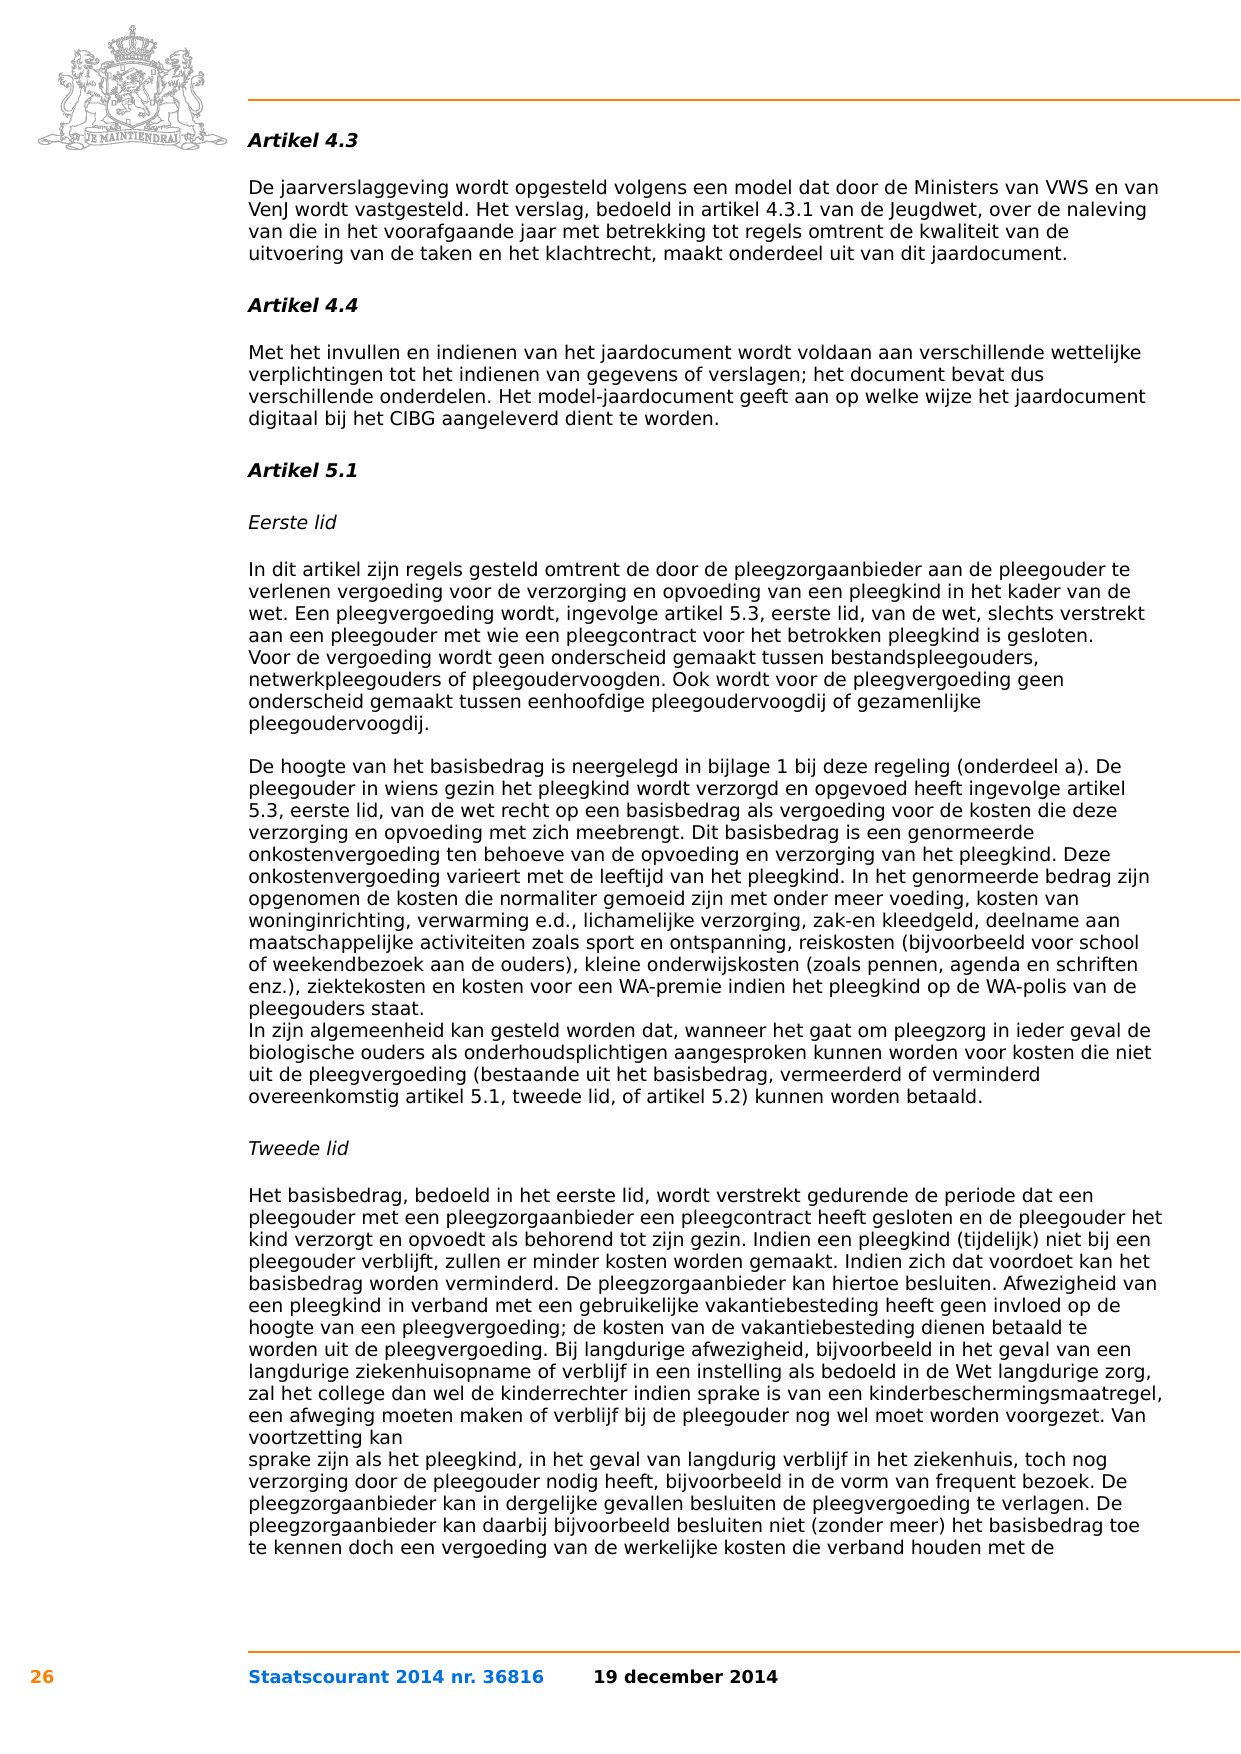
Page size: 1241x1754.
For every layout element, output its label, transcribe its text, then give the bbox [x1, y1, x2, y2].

subtitle Artikel 5.1 [248, 460, 1163, 482]
subtitle Eerste lid [248, 512, 1163, 534]
text Voor de vergoeding wordt geen onderscheid gemaakt tussen bestandspleegouders, netwerkpleegouders of pleegoudervoogden. Ook wordt voor de pleegvergoeding geen onderscheid gemaakt tussen eenhoofdige pleegoudervoogdij of gezamenlijke pleegoudervoogdij. [248, 647, 1163, 734]
text Met het invullen en indienen van het jaardocument wordt voldaan aan verschillende wettelijke verplichtingen tot het indienen van gegevens of verslagen; het document bevat dus verschillende onderdelen. Het model-jaardocument geeft aan op welke wijze het jaardocument digitaal bij het CIBG aangeleverd dient te worden. [248, 342, 1163, 430]
subtitle Artikel 4.3 [248, 130, 1163, 152]
text In zijn algemeenheid kan gesteld worden dat, wanneer het gaat om pleegzorg in ieder geval de biologische ouders als onderhoudsplichtigen aangesproken kunnen worden voor kosten die niet uit de pleegvergoeding (bestaande uit het basisbedrag, vermeerderd of verminderd overeenkomstig artikel 5.1, tweede lid, of artikel 5.2) kunnen worden betaald. [248, 1020, 1163, 1108]
text In dit artikel zijn regels gesteld omtrent de door de pleegzorgaanbieder aan de pleegouder te verlenen vergoeding voor de verzorging en opvoeding van een pleegkind in het kader van de wet. Een pleegvergoeding wordt, ingevolge artikel 5.3, eerste lid, van de wet, slechts verstrekt aan een pleegouder met wie een pleegcontract voor het betrokken pleegkind is gesloten. [248, 559, 1163, 647]
subtitle Artikel 4.4 [248, 295, 1163, 317]
text De jaarverslaggeving wordt opgesteld volgens een model dat door de Ministers van VWS en van VenJ wordt vastgesteld. Het verslag, bedoeld in artikel 4.3.1 van de Jeugdwet, over de naleving van die in het voorafgaande jaar met betrekking tot regels omtrent de kwaliteit van de uitvoering van de taken en het klachtrecht, maakt onderdeel uit van dit jaardocument. [248, 177, 1163, 265]
text De hoogte van het basisbedrag is neergelegd in bijlage 1 bij deze regeling (onderdeel a). De pleegouder in wiens gezin het pleegkind wordt verzorgd en opgevoed heeft ingevolge artikel 5.3, eerste lid, van de wet recht op een basisbedrag als vergoeding voor de kosten die deze verzorging en opvoeding met zich meebrengt. Dit basisbedrag is een genormeerde onkostenvergoeding ten behoeve van de opvoeding en verzorging van het pleegkind. Deze onkostenvergoeding varieert met de leeftijd van het pleegkind. In het genormeerde bedrag zijn opgenomen de kosten die normaliter gemoeid zijn met onder meer voeding, kosten van woninginrichting, verwarming e.d., lichamelijke verzorging, zak-en kleedgeld, deelname aan maatschappelijke activiteiten zoals sport en ontspanning, reiskosten (bijvoorbeeld voor school of weekendbezoek aan de ouders), kleine onderwijskosten (zoals pennen, agenda en schriften enz.), ziektekosten en kosten voor een WA-premie indien het pleegkind op de WA-polis van de pleegouders staat. [248, 756, 1163, 1020]
text sprake zijn als het pleegkind, in het geval van langdurig verblijf in het ziekenhuis, toch nog verzorging door de pleegouder nodig heeft, bijvoorbeeld in de vorm van frequent bezoek. De pleegzorgaanbieder kan in dergelijke gevallen besluiten de pleegvergoeding te verlagen. De pleegzorgaanbieder kan daarbij bijvoorbeeld besluiten niet (zonder meer) het basisbedrag toe te kennen doch een vergoeding van de werkelijke kosten die verband houden met de [248, 1449, 1163, 1559]
subtitle Tweede lid [248, 1138, 1163, 1160]
picture [38, 25, 227, 150]
text Het basisbedrag, bedoeld in het eerste lid, wordt verstrekt gedurende de periode dat een pleegouder met een pleegzorgaanbieder een pleegcontract heeft gesloten en de pleegouder het kind verzorgt en opvoedt als behorend tot zijn gezin. Indien een pleegkind (tijdelijk) niet bij een pleegouder verblijft, zullen er minder kosten worden gemaakt. Indien zich dat voordoet kan het basisbedrag worden verminderd. De pleegzorgaanbieder kan hiertoe besluiten. Afwezigheid van een pleegkind in verband met een gebruikelijke vakantiebesteding heeft geen invloed op de hoogte van een pleegvergoeding; de kosten van de vakantiebesteding dienen betaald te worden uit de pleegvergoeding. Bij langdurige afwezigheid, bijvoorbeeld in het geval van een langdurige ziekenhuisopname of verblijf in een instelling als bedoeld in de Wet langdurige zorg, zal het college dan wel de kinderrechter indien sprake is van een kinderbeschermingsmaatregel, een afweging moeten maken of verblijf bij de pleegouder nog wel moet worden voorgezet. Van voortzetting kan [248, 1185, 1163, 1449]
